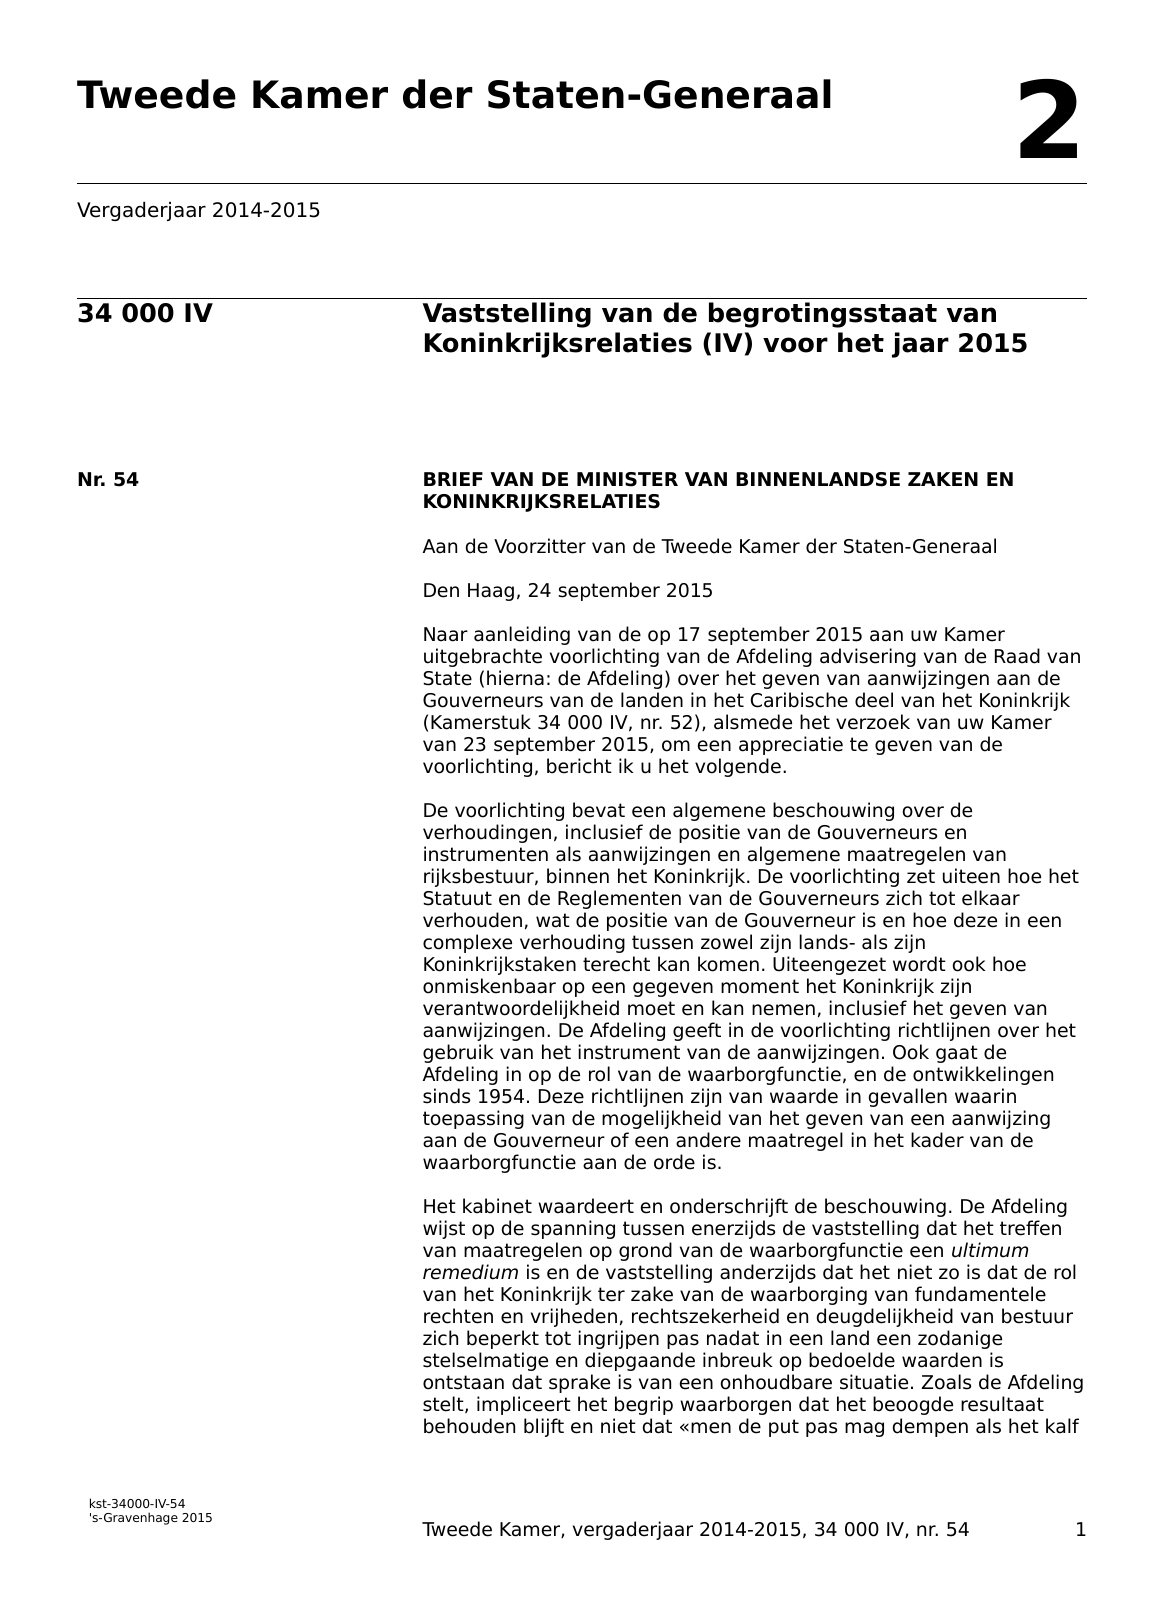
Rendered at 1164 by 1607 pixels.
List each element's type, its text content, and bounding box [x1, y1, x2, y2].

table_cell Vergaderjaar 2014-2015 [77, 184, 1087, 298]
text Het kabinet waardeert en onderschrijft de beschouwing. De Afdeling wijst op de spanning tussen enerzijds de vaststelling dat het treffen van maatregelen op grond van de waarborgfunctie een ultimum remedium is en de vaststelling anderzijds dat het niet zo is dat de rol van het Koninkrijk ter zake van de waarborging van fundamentele rechten en vrijheden, rechtszekerheid en deugdelijkheid van bestuur zich beperkt tot ingrijpen pas nadat in een land een zodanige stelselmatige en diepgaande inbreuk op bedoelde waarden is ontstaan dat sprake is van een onhoudbare situatie. Zoals de Afdeling stelt, impliceert het begrip waarborgen dat het beoogde resultaat behouden blijft en niet dat «men de put pas mag dempen als het kalf [422, 1196, 1087, 1437]
text Naar aanleiding van de op 17 september 2015 aan uw Kamer uitgebrachte voorlichting van de Afdeling advisering van de Raad van State (hierna: de Afdeling) over het geven van aanwijzingen aan de Gouverneurs van de landen in het Caribische deel van het Koninkrijk (Kamerstuk 34 000 IV, nr. 52), alsmede het verzoek van uw Kamer van 23 september 2015, om een appreciatie te geven van de voorlichting, bericht ik u het volgende. [422, 624, 1087, 778]
subtitle Nr. 54 BRIEF VAN DE MINISTER VAN BINNENLANDSE ZAKEN EN KONINKRIJKSRELATIES [77, 469, 1087, 513]
text kst-34000-IV-54 [88, 1497, 323, 1511]
table_header Tweede Kamer der Staten-Generaal [77, 59, 886, 183]
subtitle 34 000 IV Vaststelling van de begrotingsstaat van Koninkrijksrelaties (IV) voor het jaar 2015 [77, 299, 1087, 358]
text Aan de Voorzitter van de Tweede Kamer der Staten-Generaal [422, 536, 1087, 557]
table_header 2 [886, 59, 1087, 183]
text De voorlichting bevat een algemene beschouwing over de verhoudingen, inclusief de positie van de Gouverneurs en instrumenten als aanwijzingen en algemene maatregelen van rijksbestuur, binnen het Koninkrijk. De voorlichting zet uiteen hoe het Statuut en de Reglementen van de Gouverneurs zich tot elkaar verhouden, wat de positie van de Gouverneur is en hoe deze in een complexe verhouding tussen zowel zijn lands- als zijn Koninkrijkstaken terecht kan komen. Uiteengezet wordt ook hoe onmiskenbaar op een gegeven moment het Koninkrijk zijn verantwoordelijkheid moet en kan nemen, inclusief het geven van aanwijzingen. De Afdeling geeft in de voorlichting richtlijnen over het gebruik van het instrument van de aanwijzingen. Ook gaat de Afdeling in op de rol van de waarborgfunctie, en de ontwikkelingen sinds 1954. Deze richtlijnen zijn van waarde in gevallen waarin toepassing van de mogelijkheid van het geven van een aanwijzing aan de Gouverneur of een andere maatregel in het kader van de waarborgfunctie aan de orde is. [422, 800, 1087, 1173]
text 's-Gravenhage 2015 [88, 1511, 323, 1525]
text Den Haag, 24 september 2015 [422, 580, 1087, 602]
